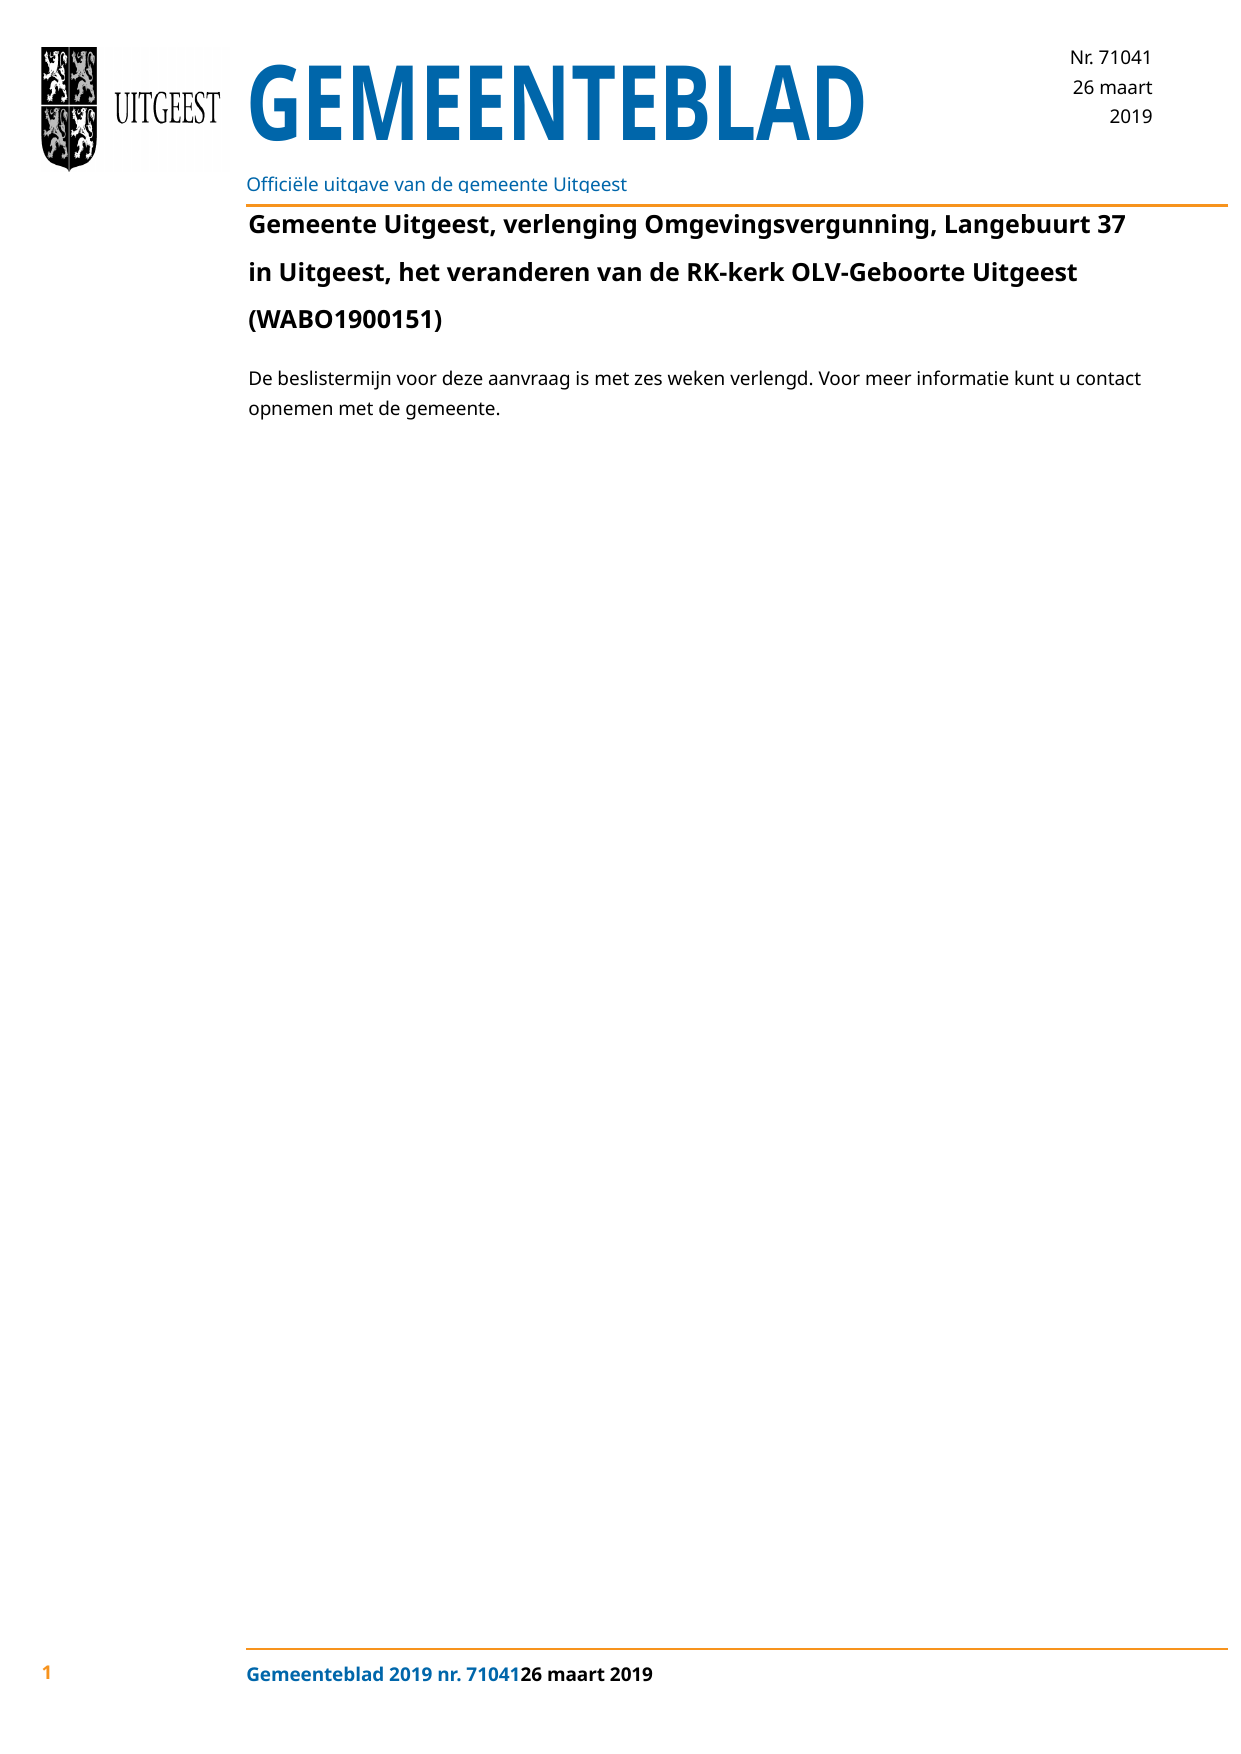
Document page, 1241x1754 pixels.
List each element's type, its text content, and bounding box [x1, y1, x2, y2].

text De beslistermijn voor deze aanvraag is met zes weken verlengd. Voor meer informatie kunt u contact opnemen met de gemeente. [248, 366, 1152, 421]
picture [41, 47, 231, 172]
text Gemeente Uitgeest, verlenging Omgevingsvergunning, Langebuurt 37 in Uitgeest, het veranderen van de RK-kerk OLV-Geboorte Uitgeest (WABO1900151) [248, 207, 1152, 336]
